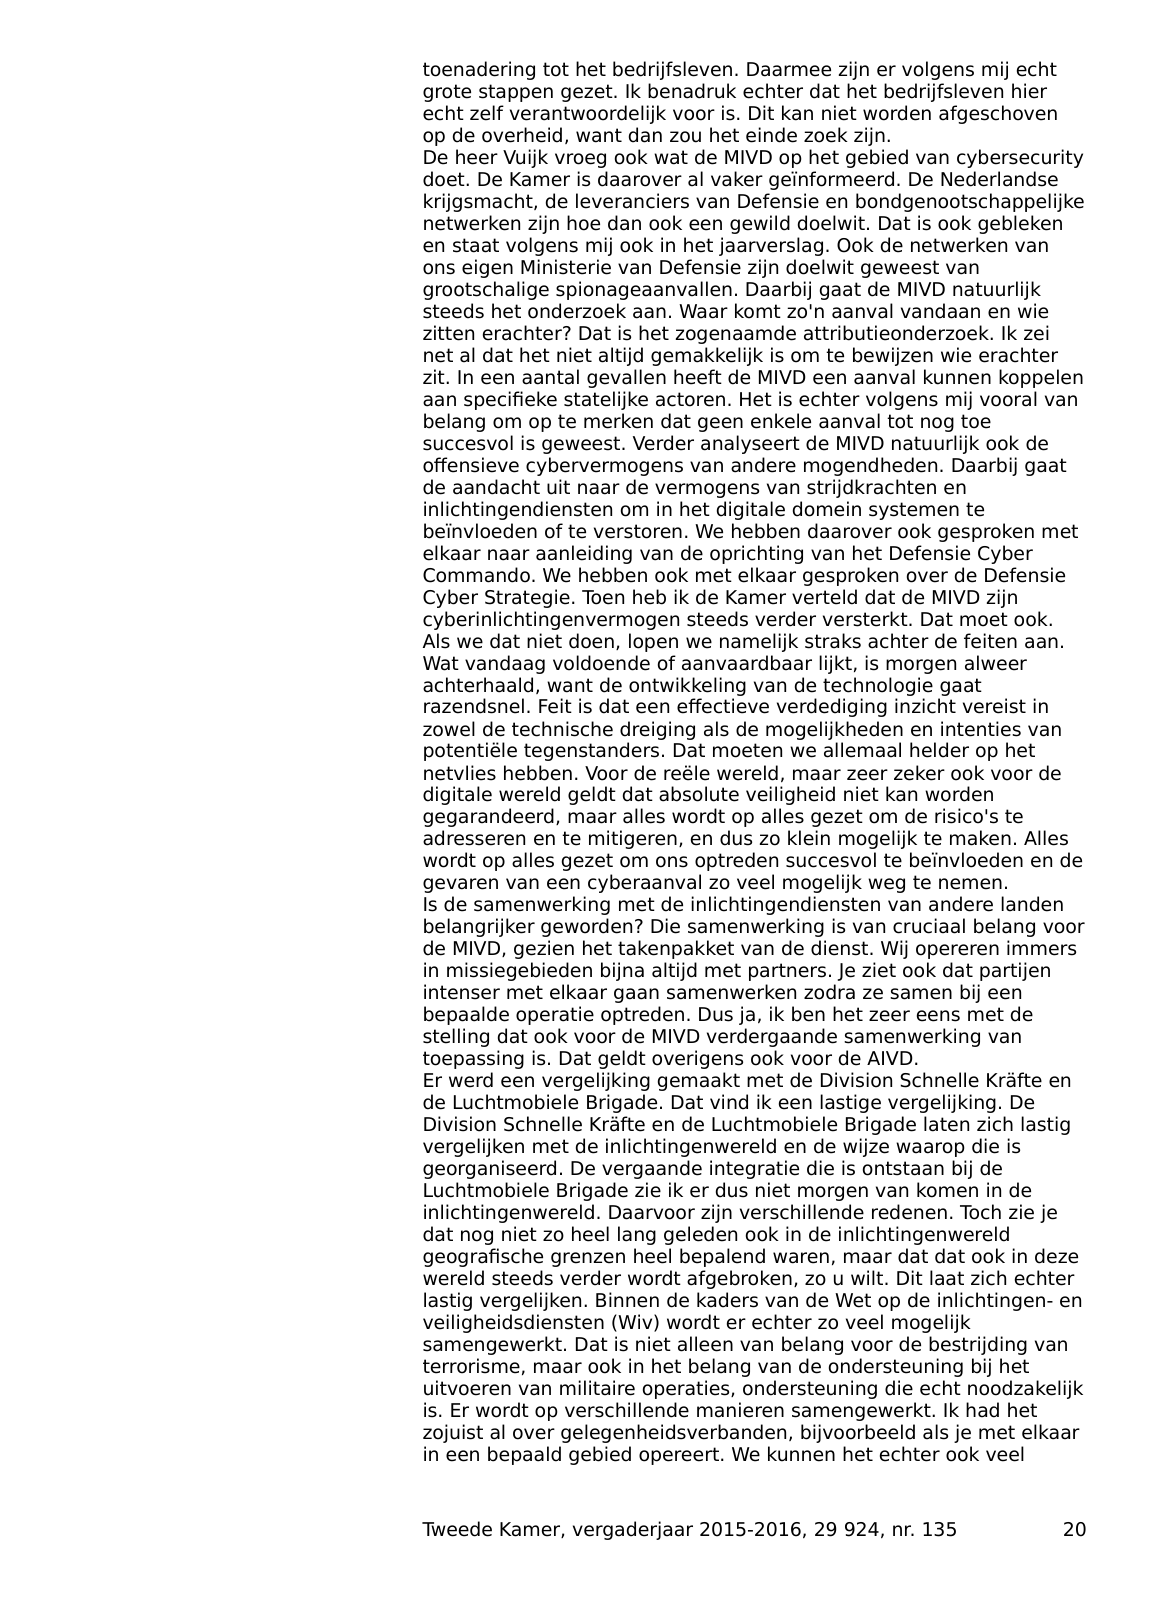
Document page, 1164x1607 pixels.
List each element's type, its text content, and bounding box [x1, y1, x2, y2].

text toenadering tot het bedrijfsleven. Daarmee zijn er volgens mij echt grote stappen gezet. Ik benadruk echter dat het bedrijfsleven hier echt zelf verantwoordelijk voor is. Dit kan niet worden afgeschoven op de overheid, want dan zou het einde zoek zijn. [422, 59, 1087, 147]
text De heer Vuijk vroeg ook wat de MIVD op het gebied van cybersecurity doet. De Kamer is daarover al vaker geïnformeerd. De Nederlandse krijgsmacht, de leveranciers van Defensie en bondgenootschappelijke netwerken zijn hoe dan ook een gewild doelwit. Dat is ook gebleken en staat volgens mij ook in het jaarverslag. Ook de netwerken van ons eigen Ministerie van Defensie zijn doelwit geweest van grootschalige spionageaanvallen. Daarbij gaat de MIVD natuurlijk steeds het onderzoek aan. Waar komt zo'n aanval vandaan en wie zitten erachter? Dat is het zogenaamde attributieonderzoek. Ik zei net al dat het niet altijd gemakkelijk is om te bewijzen wie erachter zit. In een aantal gevallen heeft de MIVD een aanval kunnen koppelen aan specifieke statelijke actoren. Het is echter volgens mij vooral van belang om op te merken dat geen enkele aanval tot nog toe succesvol is geweest. Verder analyseert de MIVD natuurlijk ook de offensieve cybervermogens van andere mogendheden. Daarbij gaat de aandacht uit naar de vermogens van strijdkrachten en inlichtingendiensten om in het digitale domein systemen te beïnvloeden of te verstoren. We hebben daarover ook gesproken met elkaar naar aanleiding van de oprichting van het Defensie Cyber Commando. We hebben ook met elkaar gesproken over de Defensie Cyber Strategie. Toen heb ik de Kamer verteld dat de MIVD zijn cyberinlichtingenvermogen steeds verder versterkt. Dat moet ook. Als we dat niet doen, lopen we namelijk straks achter de feiten aan. Wat vandaag voldoende of aanvaardbaar lijkt, is morgen alweer achterhaald, want de ontwikkeling van de technologie gaat razendsnel. Feit is dat een effectieve verdediging inzicht vereist in zowel de technische dreiging als de mogelijkheden en intenties van potentiële tegenstanders. Dat moeten we allemaal helder op het netvlies hebben. Voor de reële wereld, maar zeer zeker ook voor de digitale wereld geldt dat absolute veiligheid niet kan worden gegarandeerd, maar alles wordt op alles gezet om de risico's te adresseren en te mitigeren, en dus zo klein mogelijk te maken. Alles wordt op alles gezet om ons optreden succesvol te beïnvloeden en de gevaren van een cyberaanval zo veel mogelijk weg te nemen. [422, 147, 1087, 894]
text Er werd een vergelijking gemaakt met de Division Schnelle Kräfte en de Luchtmobiele Brigade. Dat vind ik een lastige vergelijking. De Division Schnelle Kräfte en de Luchtmobiele Brigade laten zich lastig vergelijken met de inlichtingenwereld en de wijze waarop die is georganiseerd. De vergaande integratie die is ontstaan bij de Luchtmobiele Brigade zie ik er dus niet morgen van komen in de inlichtingenwereld. Daarvoor zijn verschillende redenen. Toch zie je dat nog niet zo heel lang geleden ook in de inlichtingenwereld geografische grenzen heel bepalend waren, maar dat dat ook in deze wereld steeds verder wordt afgebroken, zo u wilt. Dit laat zich echter lastig vergelijken. Binnen de kaders van de Wet op de inlichtingen- en veiligheidsdiensten (Wiv) wordt er echter zo veel mogelijk samengewerkt. Dat is niet alleen van belang voor de bestrijding van terrorisme, maar ook in het belang van de ondersteuning bij het uitvoeren van militaire operaties, ondersteuning die echt noodzakelijk is. Er wordt op verschillende manieren samengewerkt. Ik had het zojuist al over gelegenheidsverbanden, bijvoorbeeld als je met elkaar in een bepaald gebied opereert. We kunnen het echter ook veel [422, 1070, 1087, 1466]
text Is de samenwerking met de inlichtingendiensten van andere landen belangrijker geworden? Die samenwerking is van cruciaal belang voor de MIVD, gezien het takenpakket van de dienst. Wij opereren immers in missiegebieden bijna altijd met partners. Je ziet ook dat partijen intenser met elkaar gaan samenwerken zodra ze samen bij een bepaalde operatie optreden. Dus ja, ik ben het zeer eens met de stelling dat ook voor de MIVD verdergaande samenwerking van toepassing is. Dat geldt overigens ook voor de AIVD. [422, 894, 1087, 1070]
